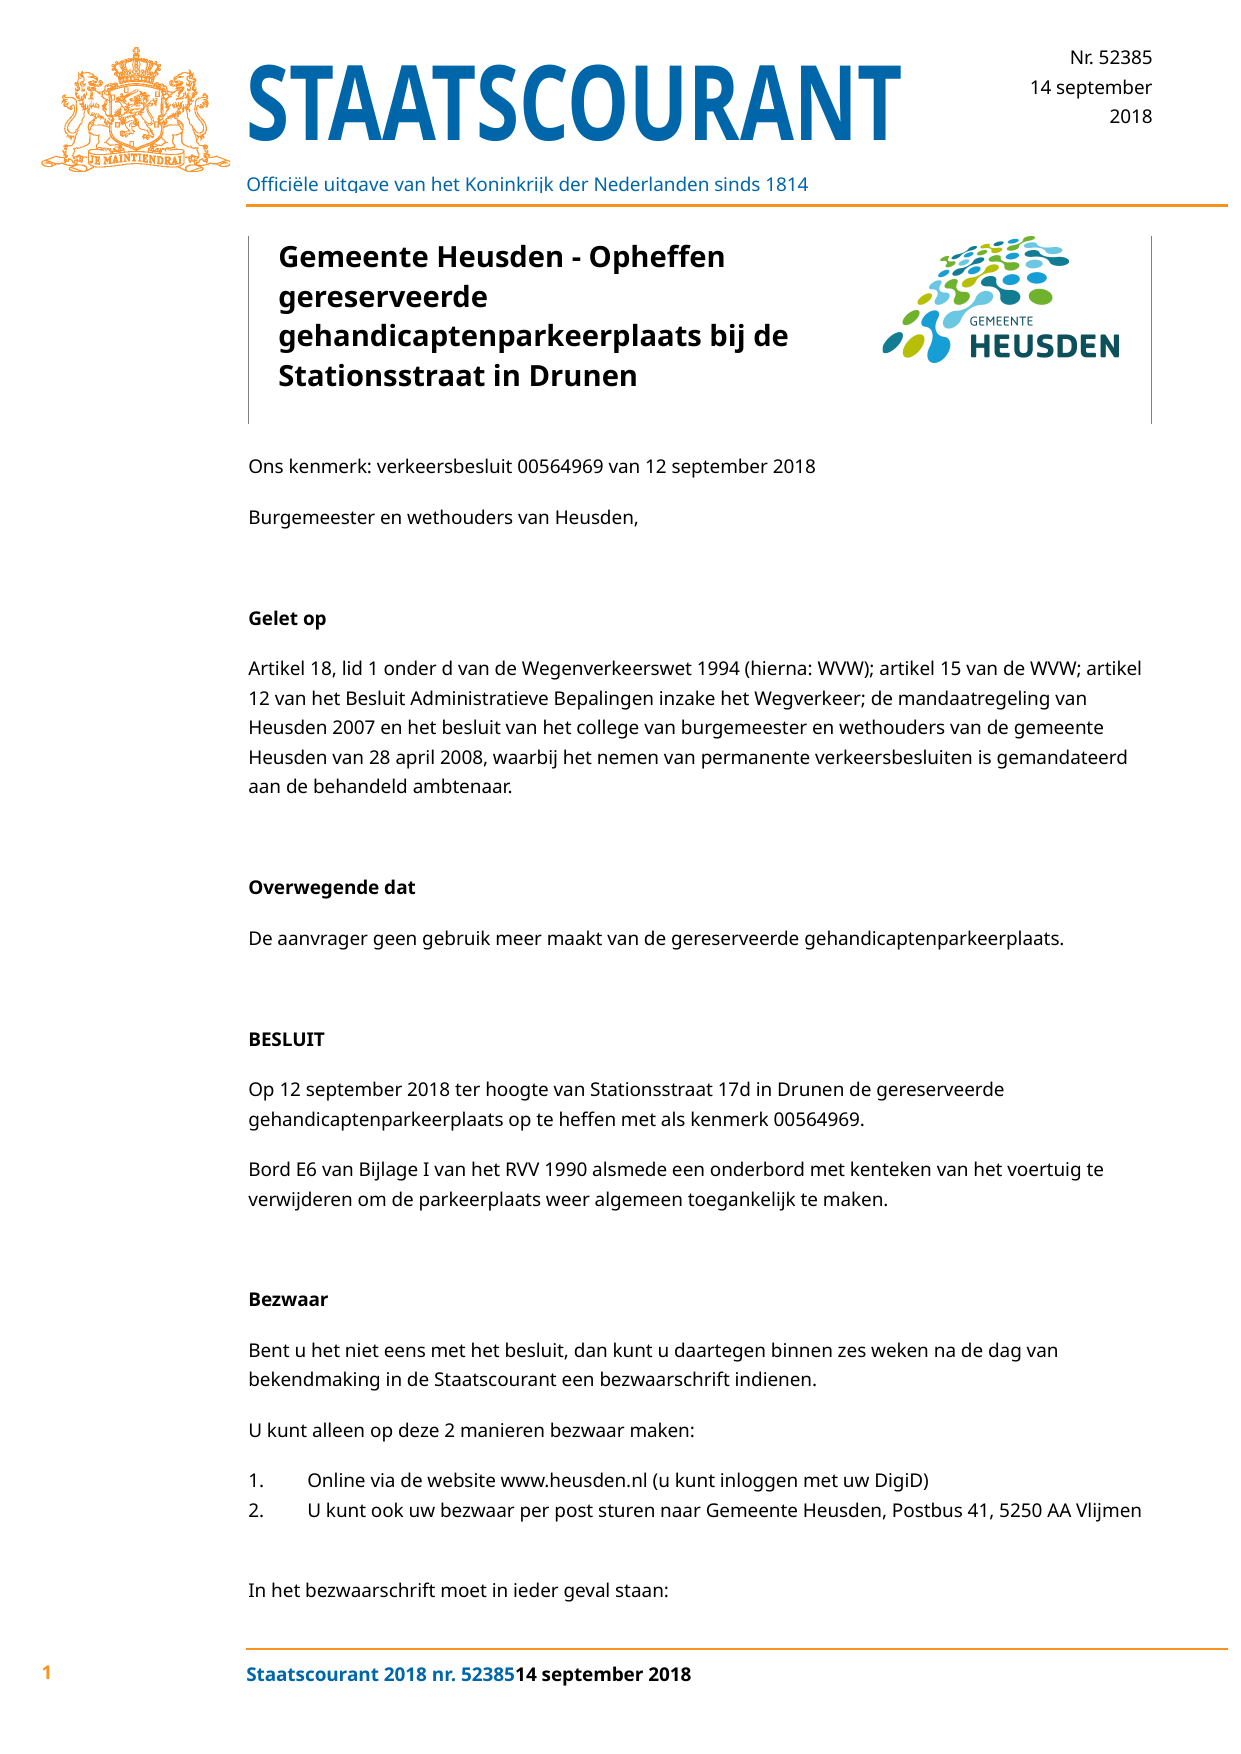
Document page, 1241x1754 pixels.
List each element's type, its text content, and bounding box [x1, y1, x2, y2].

table_header [850, 236, 1151, 424]
text De aanvrager geen gebruik meer maakt van de gereserveerde gehandicaptenparkeerplaats. [248, 925, 1152, 951]
text Overwegende dat [248, 874, 1152, 900]
picture [882, 236, 1119, 363]
text Artikel 18, lid 1 onder d van de Wegenverkeerswet 1994 (hierna: WVW); artikel 15 van de WVW; artikel 12 van het Besluit Administratieve Bepalingen inzake het Wegverkeer; de mandaatregeling van Heusden 2007 en het besluit van het college van burgemeester en wethouders van de gemeente Heusden van 28 april 2008, waarbij het nemen van permanente verkeersbesluiten is gemandateerd aan de behandeld ambtenaar. [248, 655, 1152, 799]
text Bezwaar [248, 1287, 1152, 1312]
text Bord E6 van Bijlage I van het RVV 1990 alsmede een onderbord met kenteken van het voertuig te verwijderen om de parkeerplaats weer algemeen toegankelijk te maken. [248, 1156, 1152, 1211]
list Online via de website www.heusden.nl (u kunt inloggen met uw DigiD) [248, 1467, 1152, 1493]
text Op 12 september 2018 ter hoogte van Stationsstraat 17d in Drunen de gereserveerde gehandicaptenparkeerplaats op te heffen met als kenmerk 00564969. [248, 1076, 1152, 1131]
picture [41, 47, 231, 172]
text Gelet op [248, 605, 1152, 631]
text Burgemeester en wethouders van Heusden, [248, 504, 1152, 530]
text In het bezwaarschrift moet in ieder geval staan: [248, 1577, 1152, 1603]
text Ons kenmerk: verkeersbesluit 00564969 van 12 september 2018 [248, 454, 1152, 479]
table_header Gemeente Heusden - Opheffen gereserveerde gehandicaptenparkeerplaats bij de Stationsstraat in Drunen [249, 236, 850, 424]
text BESLUIT [248, 1026, 1152, 1051]
text U kunt alleen op deze 2 manieren bezwaar maken: [248, 1417, 1152, 1443]
text Bent u het niet eens met het besluit, dan kunt u daartegen binnen zes weken na de dag van bekendmaking in de Staatscourant een bezwaarschrift indienen. [248, 1337, 1152, 1392]
list U kunt ook uw bezwaar per post sturen naar Gemeente Heusden, Postbus 41, 5250 AA Vlijmen [248, 1497, 1152, 1523]
